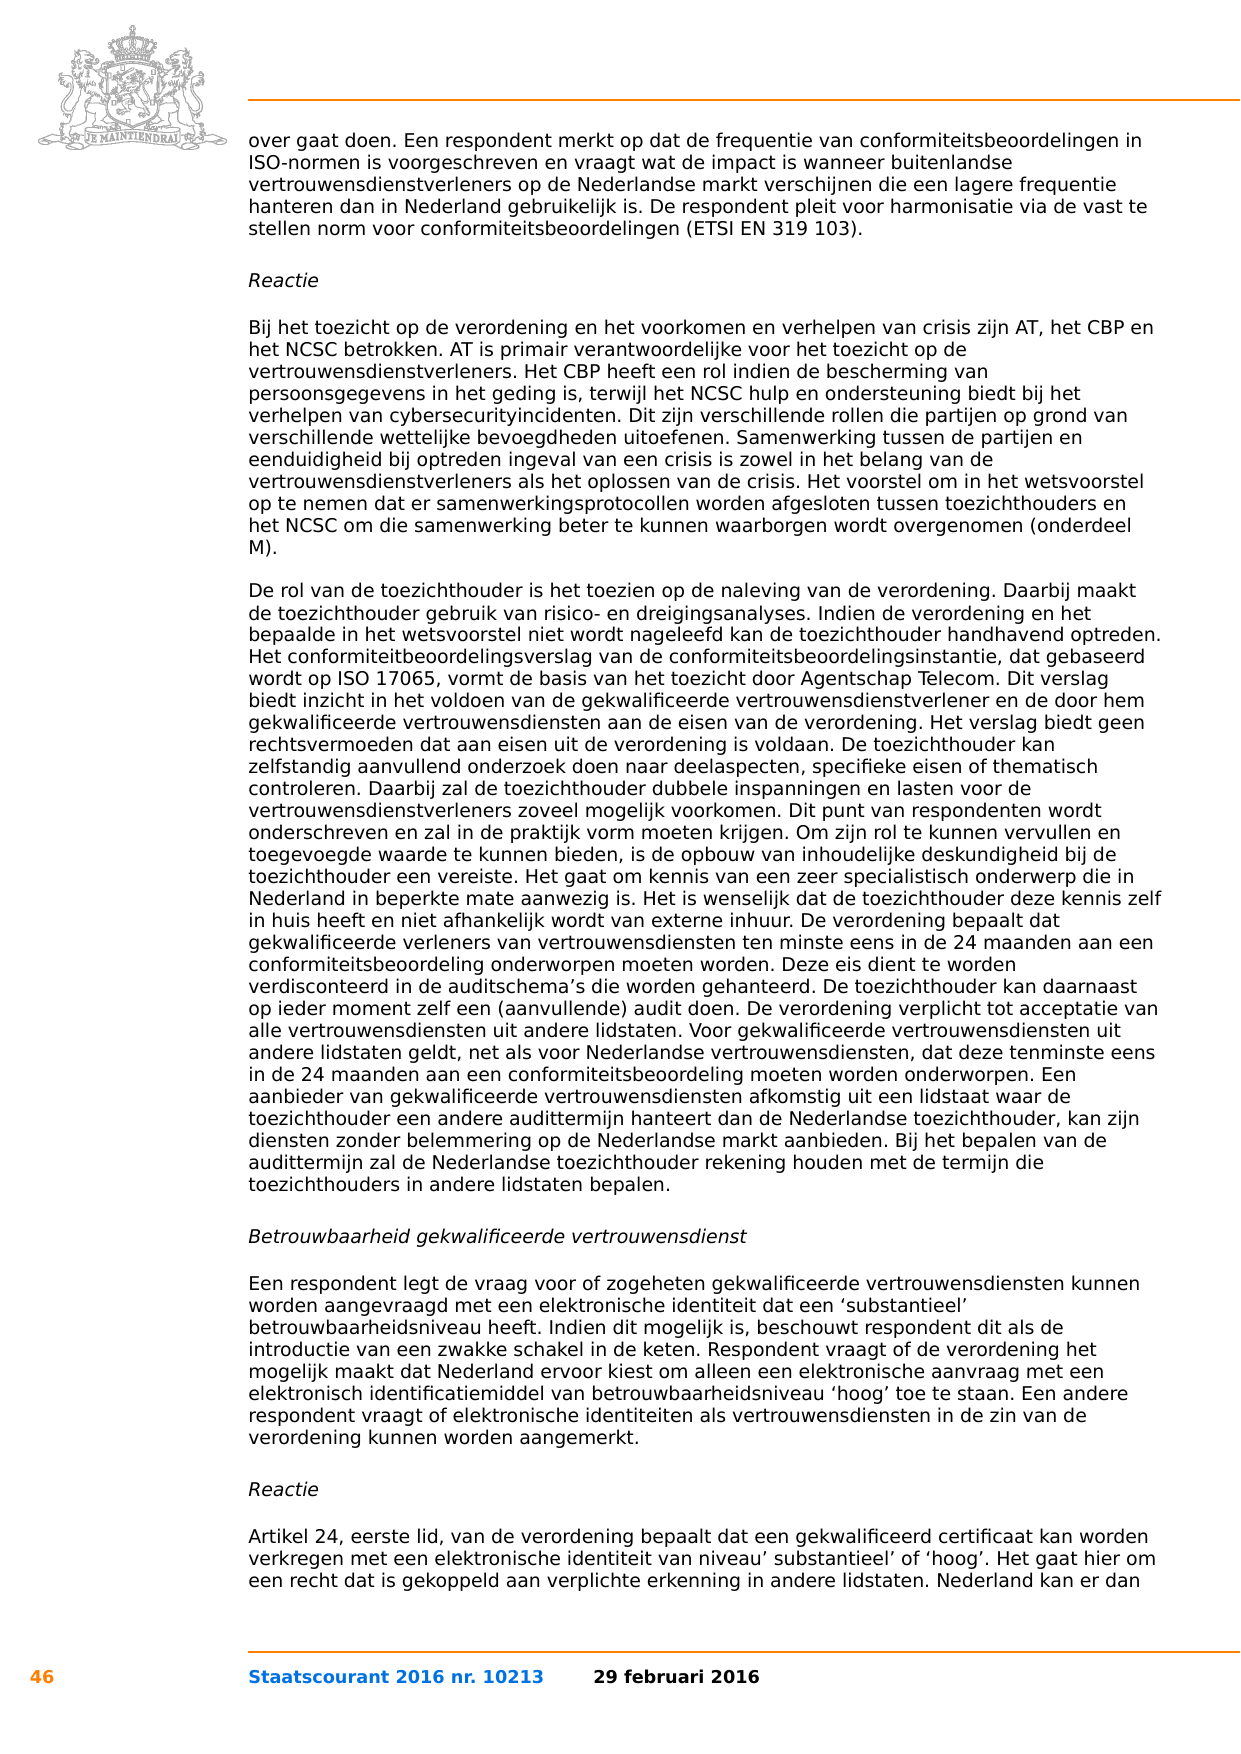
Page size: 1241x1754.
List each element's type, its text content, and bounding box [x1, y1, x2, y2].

subtitle Reactie [248, 270, 1163, 292]
text Een respondent legt de vraag voor of zogeheten gekwalificeerde vertrouwensdiensten kunnen worden aangevraagd met een elektronische identiteit dat een ‘substantieel’ betrouwbaarheidsniveau heeft. Indien dit mogelijk is, beschouwt respondent dit als de introductie van een zwakke schakel in de keten. Respondent vraagt of de verordening het mogelijk maakt dat Nederland ervoor kiest om alleen een elektronische aanvraag met een elektronisch identificatiemiddel van betrouwbaarheidsniveau ‘hoog’ toe te staan. Een andere respondent vraagt of elektronische identiteiten als vertrouwensdiensten in de zin van de verordening kunnen worden aangemerkt. [248, 1273, 1163, 1449]
text De rol van de toezichthouder is het toezien op de naleving van de verordening. Daarbij maakt de toezichthouder gebruik van risico- en dreigingsanalyses. Indien de verordening en het bepaalde in het wetsvoorstel niet wordt nageleefd kan de toezichthouder handhavend optreden. Het conformiteitbeoordelingsverslag van de conformiteitsbeoordelingsinstantie, dat gebaseerd wordt op ISO 17065, vormt de basis van het toezicht door Agentschap Telecom. Dit verslag biedt inzicht in het voldoen van de gekwalificeerde vertrouwensdienstverlener en de door hem gekwalificeerde vertrouwensdiensten aan de eisen van de verordening. Het verslag biedt geen rechtsvermoeden dat aan eisen uit de verordening is voldaan. De toezichthouder kan zelfstandig aanvullend onderzoek doen naar deelaspecten, specifieke eisen of thematisch controleren. Daarbij zal de toezichthouder dubbele inspanningen en lasten voor de vertrouwensdienstverleners zoveel mogelijk voorkomen. Dit punt van respondenten wordt onderschreven en zal in de praktijk vorm moeten krijgen. Om zijn rol te kunnen vervullen en toegevoegde waarde te kunnen bieden, is de opbouw van inhoudelijke deskundigheid bij de toezichthouder een vereiste. Het gaat om kennis van een zeer specialistisch onderwerp die in Nederland in beperkte mate aanwezig is. Het is wenselijk dat de toezichthouder deze kennis zelf in huis heeft en niet afhankelijk wordt van externe inhuur. De verordening bepaalt dat gekwalificeerde verleners van vertrouwensdiensten ten minste eens in de 24 maanden aan een conformiteitsbeoordeling onderworpen moeten worden. Deze eis dient te worden verdisconteerd in de auditschema’s die worden gehanteerd. De toezichthouder kan daarnaast op ieder moment zelf een (aanvullende) audit doen. De verordening verplicht tot acceptatie van alle vertrouwensdiensten uit andere lidstaten. Voor gekwalificeerde vertrouwensdiensten uit andere lidstaten geldt, net als voor Nederlandse vertrouwensdiensten, dat deze tenminste eens in de 24 maanden aan een conformiteitsbeoordeling moeten worden onderworpen. Een aanbieder van gekwalificeerde vertrouwensdiensten afkomstig uit een lidstaat waar de toezichthouder een andere audittermijn hanteert dan de Nederlandse toezichthouder, kan zijn diensten zonder belemmering op de Nederlandse markt aanbieden. Bij het bepalen van de audittermijn zal de Nederlandse toezichthouder rekening houden met de termijn die toezichthouders in andere lidstaten bepalen. [248, 580, 1163, 1196]
picture [38, 25, 227, 150]
subtitle Reactie [248, 1479, 1163, 1501]
text Artikel 24, eerste lid, van de verordening bepaalt dat een gekwalificeerd certificaat kan worden verkregen met een elektronische identiteit van niveau’ substantieel’ of ‘hoog’. Het gaat hier om een recht dat is gekoppeld aan verplichte erkenning in andere lidstaten. Nederland kan er dan [248, 1526, 1163, 1592]
text over gaat doen. Een respondent merkt op dat de frequentie van conformiteitsbeoordelingen in ISO-normen is voorgeschreven en vraagt wat de impact is wanneer buitenlandse vertrouwensdienstverleners op de Nederlandse markt verschijnen die een lagere frequentie hanteren dan in Nederland gebruikelijk is. De respondent pleit voor harmonisatie via de vast te stellen norm voor conformiteitsbeoordelingen (ETSI EN 319 103). [248, 130, 1163, 240]
text Bij het toezicht op de verordening en het voorkomen en verhelpen van crisis zijn AT, het CBP en het NCSC betrokken. AT is primair verantwoordelijke voor het toezicht op de vertrouwensdienstverleners. Het CBP heeft een rol indien de bescherming van persoonsgegevens in het geding is, terwijl het NCSC hulp en ondersteuning biedt bij het verhelpen van cybersecurityincidenten. Dit zijn verschillende rollen die partijen op grond van verschillende wettelijke bevoegdheden uitoefenen. Samenwerking tussen de partijen en eenduidigheid bij optreden ingeval van een crisis is zowel in het belang van de vertrouwensdienstverleners als het oplossen van de crisis. Het voorstel om in het wetsvoorstel op te nemen dat er samenwerkingsprotocollen worden afgesloten tussen toezichthouders en het NCSC om die samenwerking beter te kunnen waarborgen wordt overgenomen (onderdeel M). [248, 317, 1163, 558]
subtitle Betrouwbaarheid gekwalificeerde vertrouwensdienst [248, 1226, 1163, 1248]
